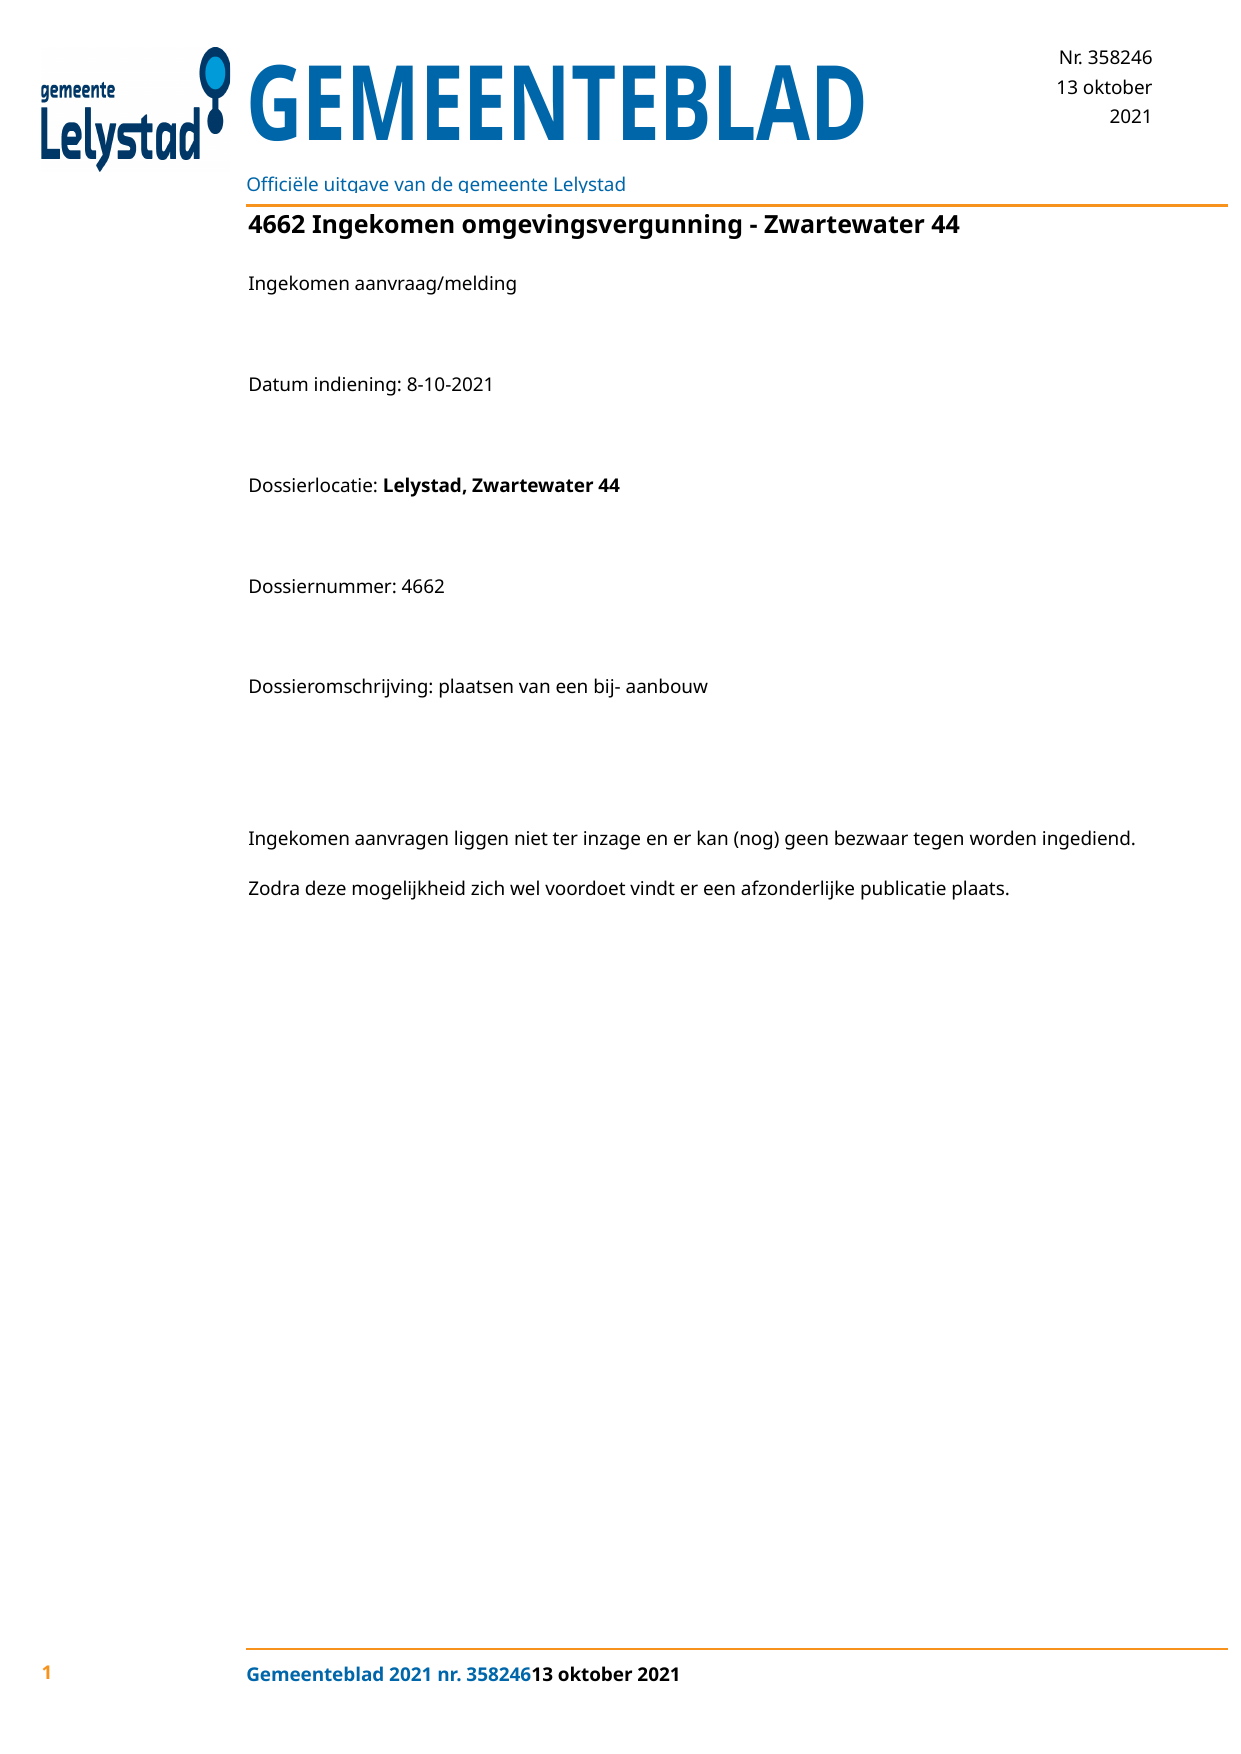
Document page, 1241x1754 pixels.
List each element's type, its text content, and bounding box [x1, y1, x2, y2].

text Dossierlocatie: Lelystad, Zwartewater 44 [248, 472, 1152, 498]
text Zodra deze mogelijkheid zich wel voordoet vindt er een afzonderlijke publicatie plaats. [248, 875, 1152, 901]
text Dossieromschrijving: plaatsen van een bij- aanbouw [248, 674, 1152, 699]
text Ingekomen aanvragen liggen niet ter inzage en er kan (nog) geen bezwaar tegen worden ingediend. [248, 825, 1152, 851]
text Ingekomen aanvraag/melding [248, 270, 1152, 296]
text 4662 Ingekomen omgevingsvergunning - Zwartewater 44 [248, 207, 1152, 241]
text Datum indiening: 8-10-2021 [248, 371, 1152, 397]
picture [41, 47, 231, 172]
text Dossiernummer: 4662 [248, 573, 1152, 598]
